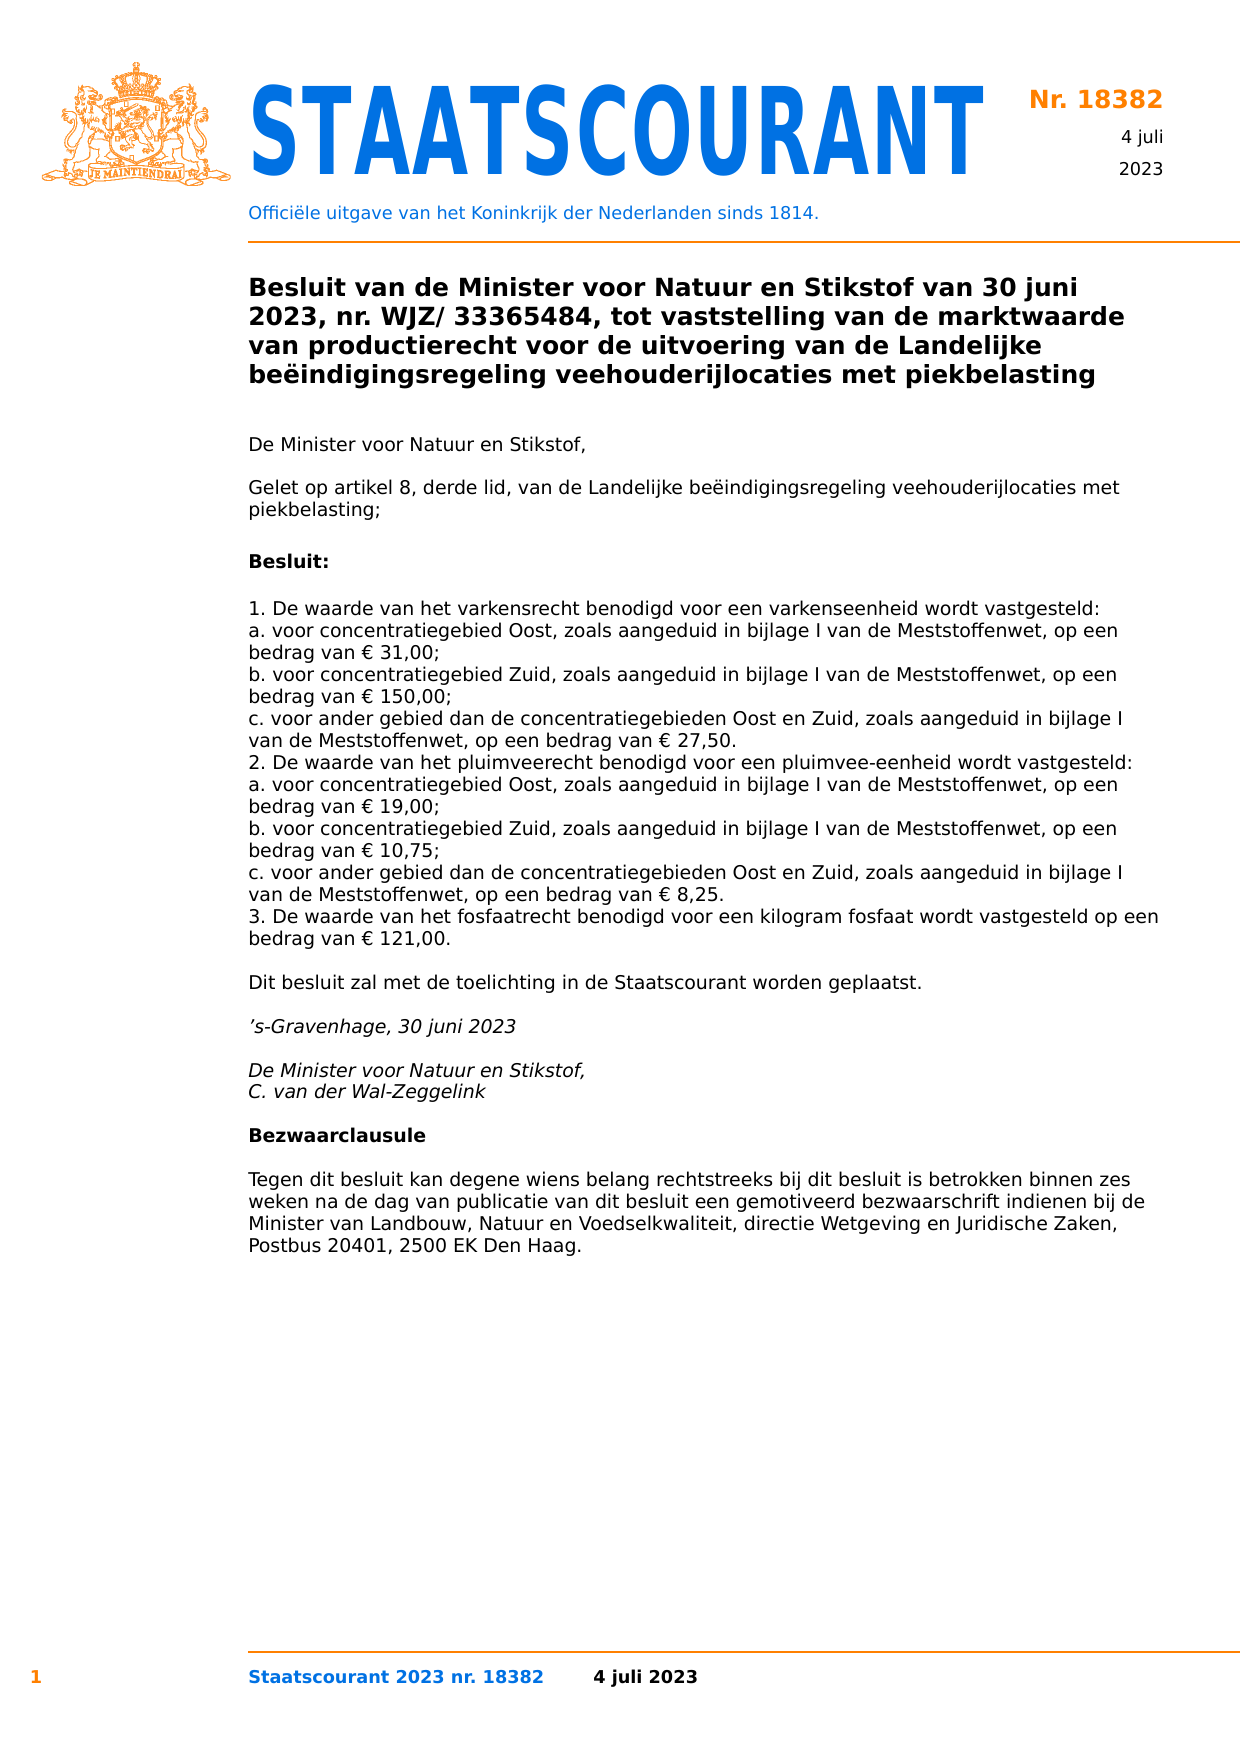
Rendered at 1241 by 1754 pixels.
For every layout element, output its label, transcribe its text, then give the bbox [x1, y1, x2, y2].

table_cell 2023 [998, 153, 1240, 203]
text De Minister voor Natuur en Stikstof, C. van der Wal-Zeggelink [248, 1059, 1163, 1103]
text c. voor ander gebied dan de concentratiegebieden Oost en Zuid, zoals aangeduid in bijlage I van de Meststoffenwet, op een bedrag van € 8,25. [248, 862, 1163, 906]
table_cell Officiële uitgave van het Koninkrijk der Nederlanden sinds 1814. [248, 203, 1240, 241]
table_cell 4 juli [998, 121, 1240, 153]
subtitle Besluit van de Minister voor Natuur en Stikstof van 30 juni 2023, nr. WJZ/ 33365484, tot vaststelling van de marktwaarde van productierecht voor de uitvoering van de Landelijke beëindigingsregeling veehouderijlocaties met piekbelasting [248, 273, 1163, 390]
text a. voor concentratiegebied Oost, zoals aangeduid in bijlage I van de Meststoffenwet, op een bedrag van € 19,00; [248, 774, 1163, 818]
text 2. De waarde van het pluimveerecht benodigd voor een pluimvee-eenheid wordt vastgesteld: [248, 752, 1163, 774]
text c. voor ander gebied dan de concentratiegebieden Oost en Zuid, zoals aangeduid in bijlage I van de Meststoffenwet, op een bedrag van € 27,50. [248, 708, 1163, 752]
table_header [25, 62, 248, 241]
text Dit besluit zal met de toelichting in de Staatscourant worden geplaatst. [248, 972, 1163, 994]
picture [41, 62, 231, 186]
text 3. De waarde van het fosfaatrecht benodigd voor een kilogram fosfaat wordt vastgesteld op een bedrag van € 121,00. [248, 906, 1163, 950]
table_header Nr. 18382 [998, 62, 1240, 121]
text Tegen dit besluit kan degene wiens belang rechtstreeks bij dit besluit is betrokken binnen zes weken na de dag van publicatie van dit besluit een gemotiveerd bezwaarschrift indienen bij de Minister van Landbouw, Natuur en Voedselkwaliteit, directie Wetgeving en Juridische Zaken, Postbus 20401, 2500 EK Den Haag. [248, 1169, 1163, 1257]
text Bezwaarclausule [248, 1125, 1163, 1147]
text ’s-Gravenhage, 30 juni 2023 [248, 1016, 1163, 1038]
table_header STAATSCOURANT [248, 62, 998, 203]
text Gelet op artikel 8, derde lid, van de Landelijke beëindigingsregeling veehouderijlocaties met piekbelasting; [248, 477, 1163, 521]
text b. voor concentratiegebied Zuid, zoals aangeduid in bijlage I van de Meststoffenwet, op een bedrag van € 10,75; [248, 818, 1163, 862]
text De Minister voor Natuur en Stikstof, [248, 433, 1163, 455]
subtitle Besluit: [248, 551, 1163, 573]
text a. voor concentratiegebied Oost, zoals aangeduid in bijlage I van de Meststoffenwet, op een bedrag van € 31,00; [248, 620, 1163, 664]
text 1. De waarde van het varkensrecht benodigd voor een varkenseenheid wordt vastgesteld: [248, 598, 1163, 620]
text b. voor concentratiegebied Zuid, zoals aangeduid in bijlage I van de Meststoffenwet, op een bedrag van € 150,00; [248, 664, 1163, 708]
